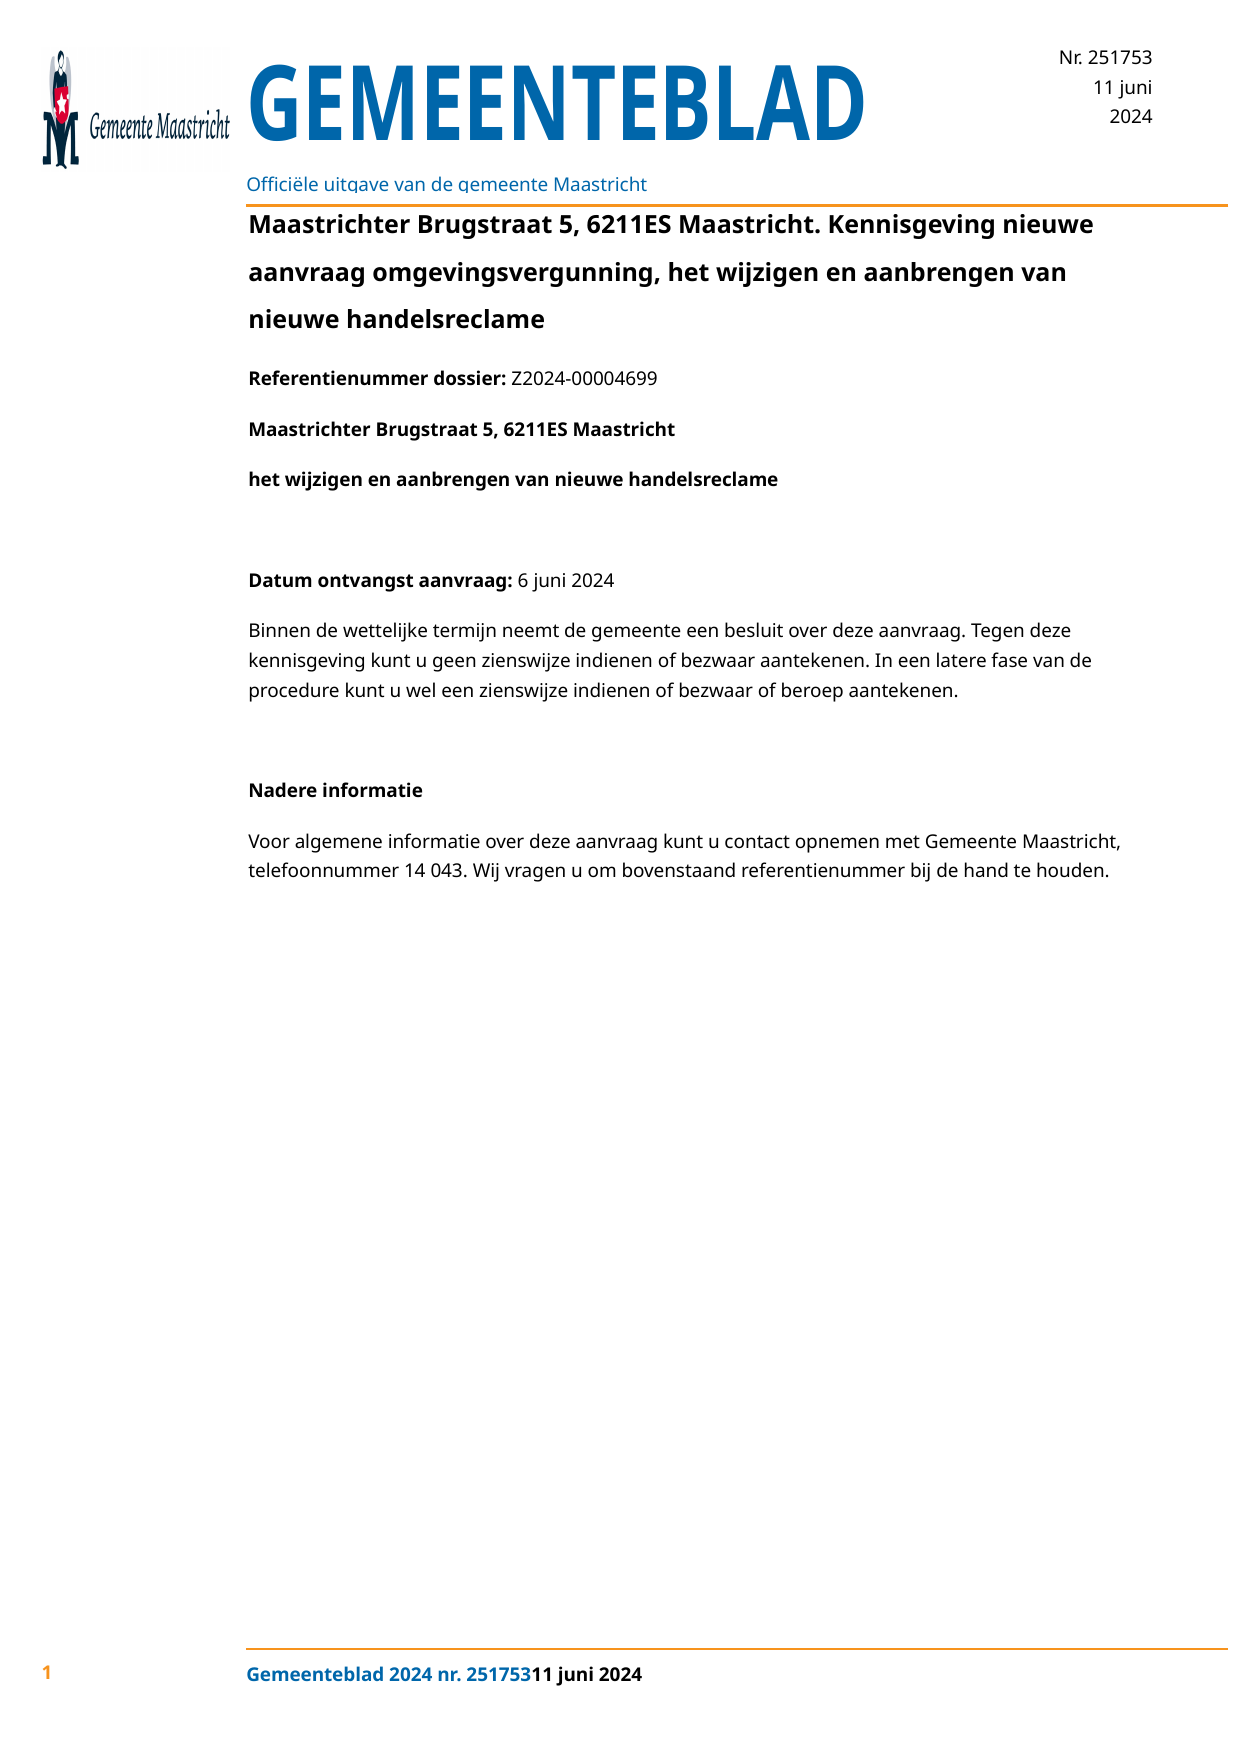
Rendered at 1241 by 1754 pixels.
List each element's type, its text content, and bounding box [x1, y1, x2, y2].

text Datum ontvangst aanvraag: 6 juni 2024 [248, 567, 1152, 593]
text Voor algemene informatie over deze aanvraag kunt u contact opnemen met Gemeente Maastricht, telefoonnummer 14 043. Wij vragen u om bovenstaand referentienummer bij de hand te houden. [248, 828, 1152, 883]
text Maastrichter Brugstraat 5, 6211ES Maastricht. Kennisgeving nieuwe aanvraag omgevingsvergunning, het wijzigen en aanbrengen van nieuwe handelsreclame [248, 207, 1152, 336]
text het wijzigen en aanbrengen van nieuwe handelsreclame [248, 466, 1152, 492]
text Nadere informatie [248, 778, 1152, 803]
text Binnen de wettelijke termijn neemt de gemeente een besluit over deze aanvraag. Tegen deze kennisgeving kunt u geen zienswijze indienen of bezwaar aantekenen. In een latere fase van de procedure kunt u wel een zienswijze indienen of bezwaar of beroep aantekenen. [248, 618, 1152, 702]
text Referentienummer dossier: Z2024-00004699 [248, 366, 1152, 391]
picture [41, 47, 231, 172]
text Maastrichter Brugstraat 5, 6211ES Maastricht [248, 416, 1152, 442]
